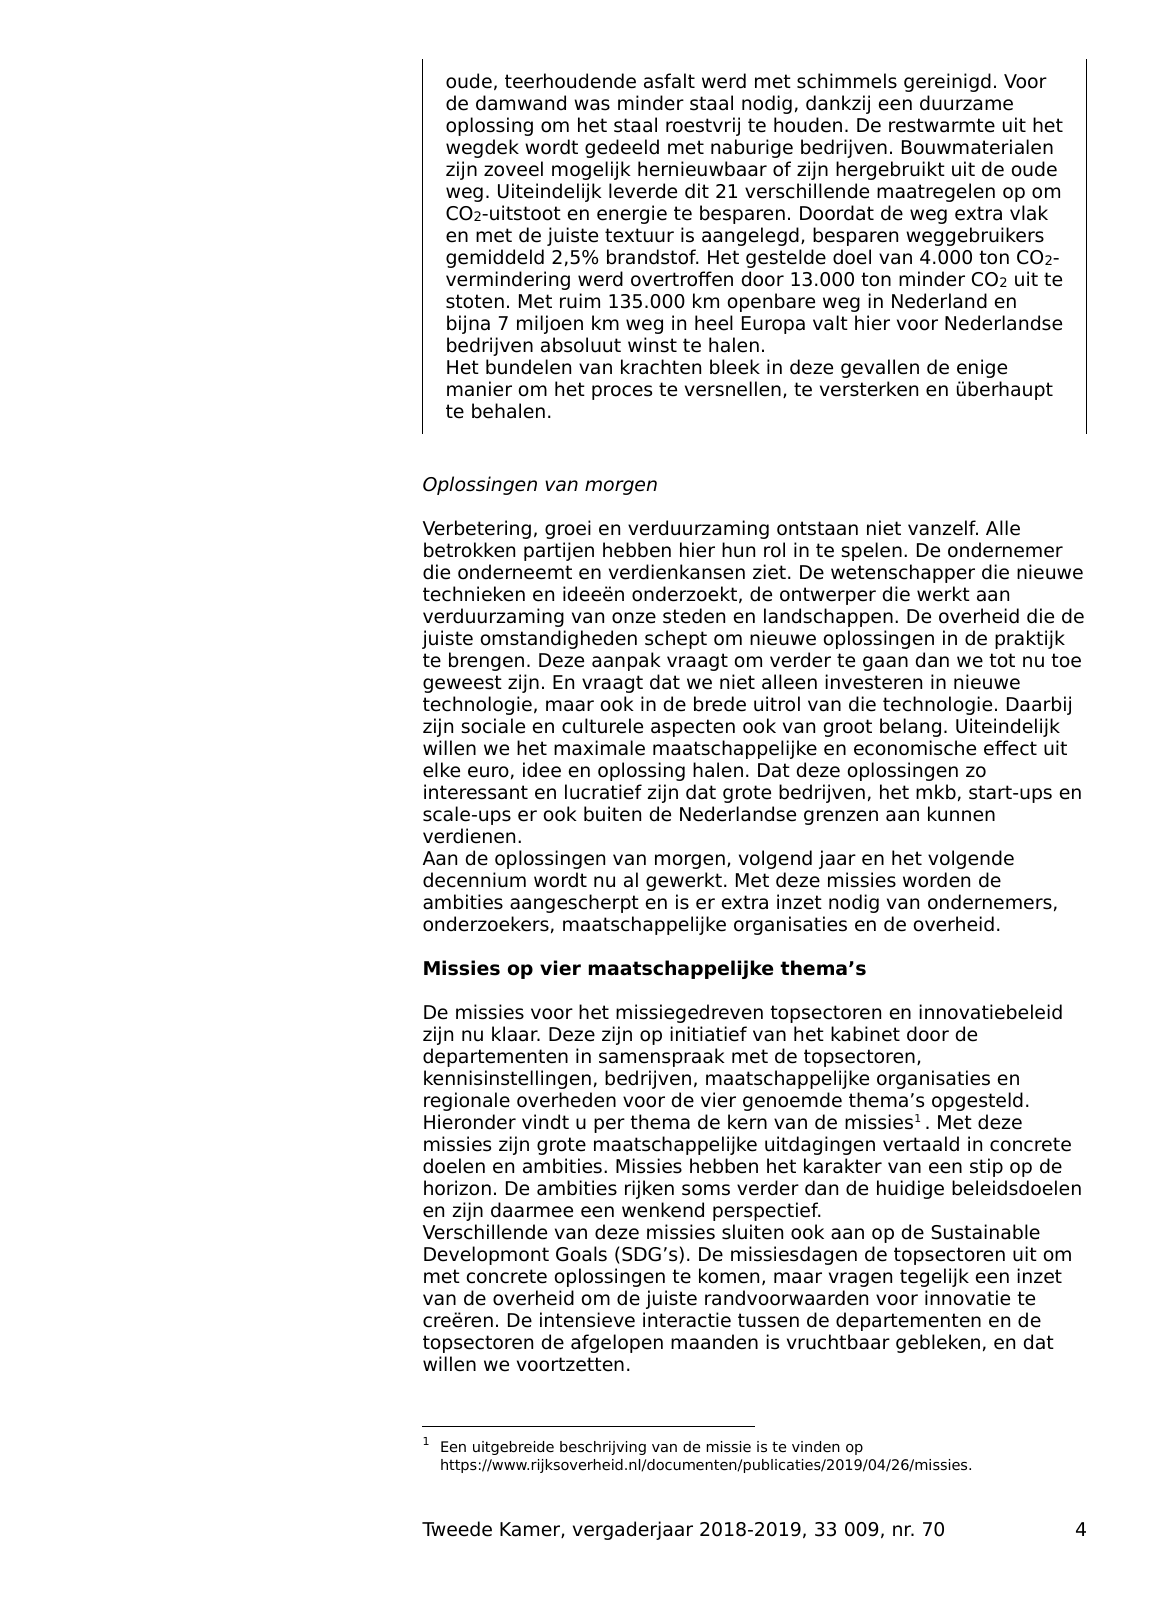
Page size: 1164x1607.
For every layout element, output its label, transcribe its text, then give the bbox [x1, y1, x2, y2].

text Een uitgebreide beschrijving van de missie is te vinden op https://www.rijksoverheid.nl/documenten/publicaties/2019/04/26/missies. [422, 1435, 1087, 1474]
text De missies voor het missiegedreven topsectoren en innovatiebeleid zijn nu klaar. Deze zijn op initiatief van het kabinet door de departementen in samenspraak met de topsectoren, kennisinstellingen, bedrijven, maatschappelijke organisaties en regionale overheden voor de vier genoemde thema’s opgesteld. Hieronder vindt u per thema de kern van de missies. Met deze missies zijn grote maatschappelijke uitdagingen vertaald in concrete doelen en ambities. Missies hebben het karakter van een stip op de horizon. De ambities rijken soms verder dan de huidige beleidsdoelen en zijn daarmee een wenkend perspectief. [422, 1002, 1087, 1222]
text Aan de oplossingen van morgen, volgend jaar en het volgende decennium wordt nu al gewerkt. Met deze missies worden de ambities aangescherpt en is er extra inzet nodig van ondernemers, onderzoekers, maatschappelijke organisaties en de overheid. [422, 848, 1087, 936]
subtitle Missies op vier maatschappelijke thema’s [422, 958, 1087, 980]
subtitle Oplossingen van morgen [422, 474, 1087, 496]
text Verbetering, groei en verduurzaming ontstaan niet vanzelf. Alle betrokken partijen hebben hier hun rol in te spelen. De ondernemer die onderneemt en verdienkansen ziet. De wetenschapper die nieuwe technieken en ideeën onderzoekt, de ontwerper die werkt aan verduurzaming van onze steden en landschappen. De overheid die de juiste omstandigheden schept om nieuwe oplossingen in de praktijk te brengen. Deze aanpak vraagt om verder te gaan dan we tot nu toe geweest zijn. En vraagt dat we niet alleen investeren in nieuwe technologie, maar ook in de brede uitrol van die technologie. Daarbij zijn sociale en culturele aspecten ook van groot belang. Uiteindelijk willen we het maximale maatschappelijke en economische effect uit elke euro, idee en oplossing halen. Dat deze oplossingen zo interessant en lucratief zijn dat grote bedrijven, het mkb, start-ups en scale-ups er ook buiten de Nederlandse grenzen aan kunnen verdienen. [422, 518, 1087, 848]
text Verschillende van deze missies sluiten ook aan op de Sustainable Developmont Goals (SDG’s). De missiesdagen de topsectoren uit om met concrete oplossingen te komen, maar vragen tegelijk een inzet van de overheid om de juiste randvoorwaarden voor innovatie te creëren. De intensieve interactie tussen de departementen en de topsectoren de afgelopen maanden is vruchtbaar gebleken, en dat willen we voortzetten. [422, 1222, 1087, 1376]
table_header oude, teerhoudende asfalt werd met schimmels gereinigd. Voor de damwand was minder staal nodig, dankzij een duurzame oplossing om het staal roestvrij te houden. De restwarmte uit het wegdek wordt gedeeld met naburige bedrijven. Bouwmaterialen zijn zoveel mogelijk hernieuwbaar of zijn hergebruikt uit de oude weg. Uiteindelijk leverde dit 21 verschillende maatregelen op om CO2-uitstoot en energie te besparen. Doordat de weg extra vlak en met de juiste textuur is aangelegd, besparen weggebruikers gemiddeld 2,5% brandstof. Het gestelde doel van 4.000 ton CO2-vermindering werd overtroffen door 13.000 ton minder CO2 uit te stoten. Met ruim 135.000 km openbare weg in Nederland en bijna 7 miljoen km weg in heel Europa valt hier voor Nederlandse bedrijven absoluut winst te halen. Het bundelen van krachten bleek in deze gevallen de enige manier om het proces te versnellen, te versterken en überhaupt te behalen. [423, 59, 1086, 434]
